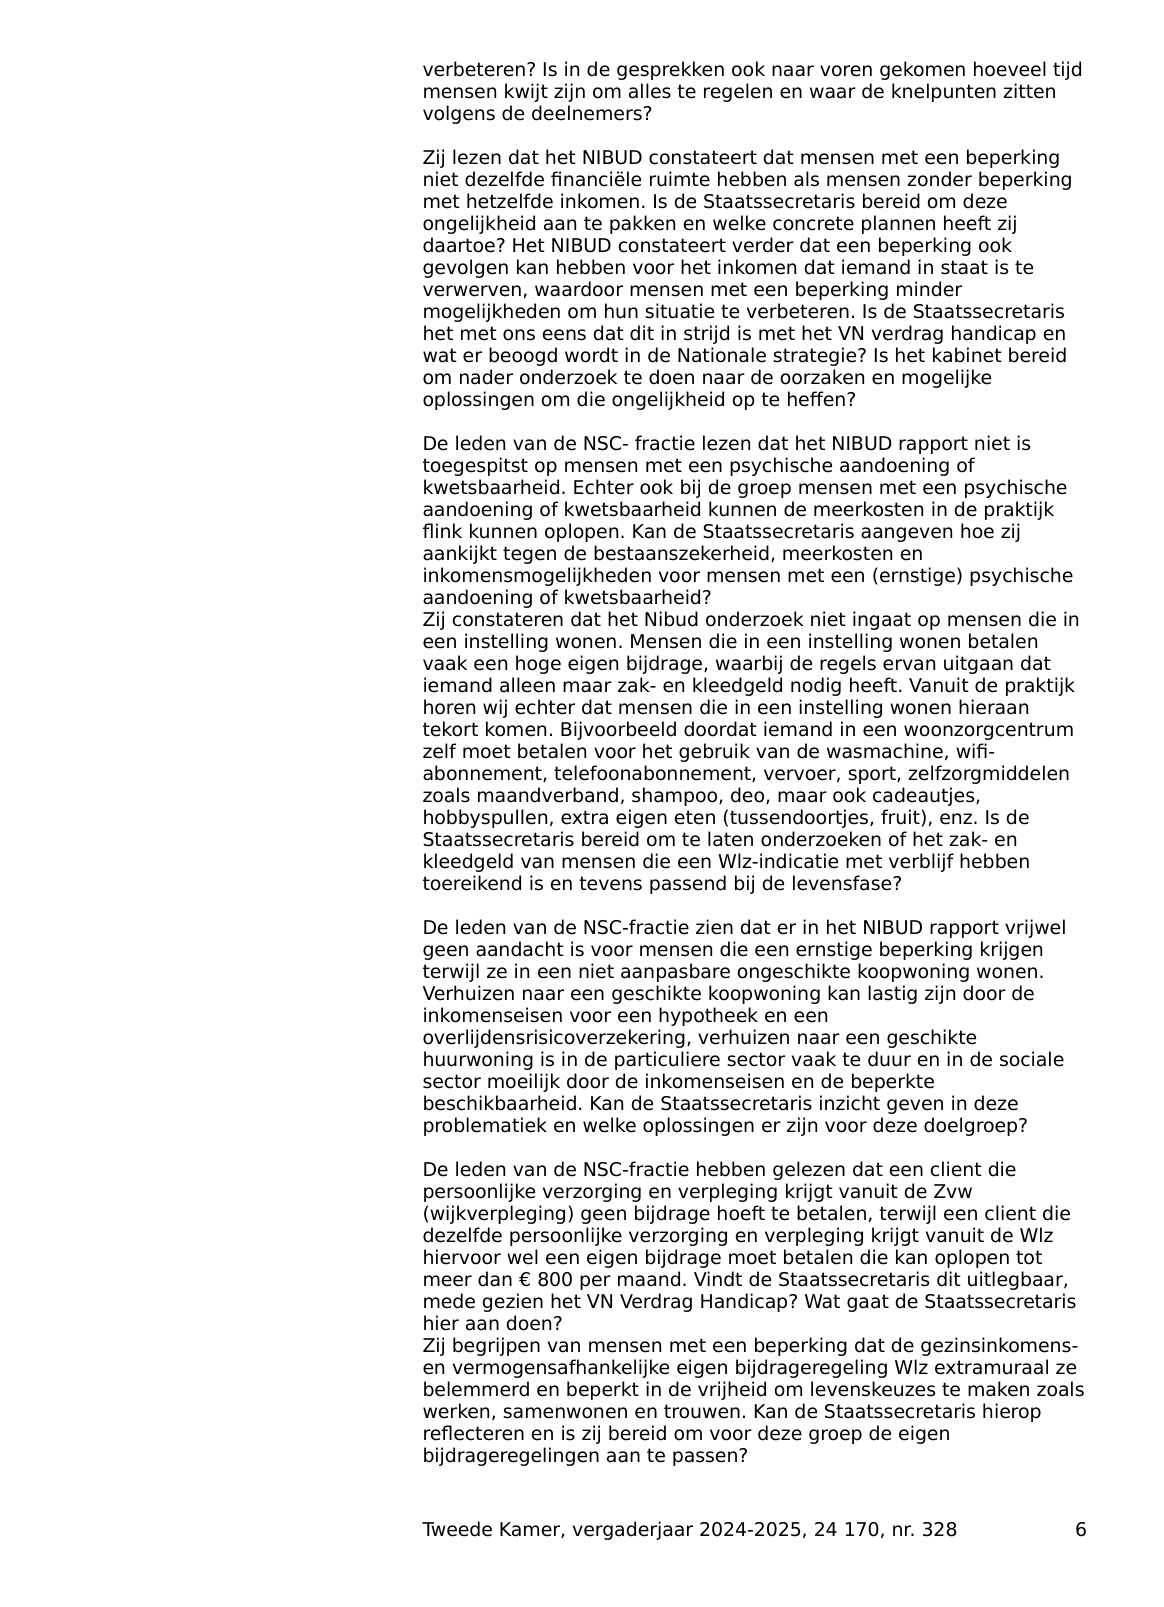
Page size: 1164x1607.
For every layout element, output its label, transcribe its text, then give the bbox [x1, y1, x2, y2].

text Zij constateren dat het Nibud onderzoek niet ingaat op mensen die in een instelling wonen. Mensen die in een instelling wonen betalen vaak een hoge eigen bijdrage, waarbij de regels ervan uitgaan dat iemand alleen maar zak- en kleedgeld nodig heeft. Vanuit de praktijk horen wij echter dat mensen die in een instelling wonen hieraan tekort komen. Bijvoorbeeld doordat iemand in een woonzorgcentrum zelf moet betalen voor het gebruik van de wasmachine, wifi-abonnement, telefoonabonnement, vervoer, sport, zelfzorgmiddelen zoals maandverband, shampoo, deo, maar ook cadeautjes, hobbyspullen, extra eigen eten (tussendoortjes, fruit), enz. Is de Staatssecretaris bereid om te laten onderzoeken of het zak- en kleedgeld van mensen die een Wlz-indicatie met verblijf hebben toereikend is en tevens passend bij de levensfase? [422, 609, 1087, 895]
text Zij begrijpen van mensen met een beperking dat de gezinsinkomens- en vermogensafhankelijke eigen bijdrageregeling Wlz extramuraal ze belemmerd en beperkt in de vrijheid om levenskeuzes te maken zoals werken, samenwonen en trouwen. Kan de Staatssecretaris hierop reflecteren en is zij bereid om voor deze groep de eigen bijdrageregelingen aan te passen? [422, 1335, 1087, 1467]
text De leden van de NSC-fractie hebben gelezen dat een client die persoonlijke verzorging en verpleging krijgt vanuit de Zvw (wijkverpleging) geen bijdrage hoeft te betalen, terwijl een client die dezelfde persoonlijke verzorging en verpleging krijgt vanuit de Wlz hiervoor wel een eigen bijdrage moet betalen die kan oplopen tot meer dan € 800 per maand. Vindt de Staatssecretaris dit uitlegbaar, mede gezien het VN Verdrag Handicap? Wat gaat de Staatssecretaris hier aan doen? [422, 1159, 1087, 1335]
text De leden van de NSC-fractie zien dat er in het NIBUD rapport vrijwel geen aandacht is voor mensen die een ernstige beperking krijgen terwijl ze in een niet aanpasbare ongeschikte koopwoning wonen. Verhuizen naar een geschikte koopwoning kan lastig zijn door de inkomenseisen voor een hypotheek en een overlijdensrisicoverzekering, verhuizen naar een geschikte huurwoning is in de particuliere sector vaak te duur en in de sociale sector moeilijk door de inkomenseisen en de beperkte beschikbaarheid. Kan de Staatssecretaris inzicht geven in deze problematiek en welke oplossingen er zijn voor deze doelgroep? [422, 917, 1087, 1137]
text De leden van de NSC- fractie lezen dat het NIBUD rapport niet is toegespitst op mensen met een psychische aandoening of kwetsbaarheid. Echter ook bij de groep mensen met een psychische aandoening of kwetsbaarheid kunnen de meerkosten in de praktijk flink kunnen oplopen. Kan de Staatssecretaris aangeven hoe zij aankijkt tegen de bestaanszekerheid, meerkosten en inkomensmogelijkheden voor mensen met een (ernstige) psychische aandoening of kwetsbaarheid? [422, 433, 1087, 609]
text Zij lezen dat het NIBUD constateert dat mensen met een beperking niet dezelfde financiële ruimte hebben als mensen zonder beperking met hetzelfde inkomen. Is de Staatssecretaris bereid om deze ongelijkheid aan te pakken en welke concrete plannen heeft zij daartoe? Het NIBUD constateert verder dat een beperking ook gevolgen kan hebben voor het inkomen dat iemand in staat is te verwerven, waardoor mensen met een beperking minder mogelijkheden om hun situatie te verbeteren. Is de Staatssecretaris het met ons eens dat dit in strijd is met het VN verdrag handicap en wat er beoogd wordt in de Nationale strategie? Is het kabinet bereid om nader onderzoek te doen naar de oorzaken en mogelijke oplossingen om die ongelijkheid op te heffen? [422, 147, 1087, 411]
text verbeteren? Is in de gesprekken ook naar voren gekomen hoeveel tijd mensen kwijt zijn om alles te regelen en waar de knelpunten zitten volgens de deelnemers? [422, 59, 1087, 125]
